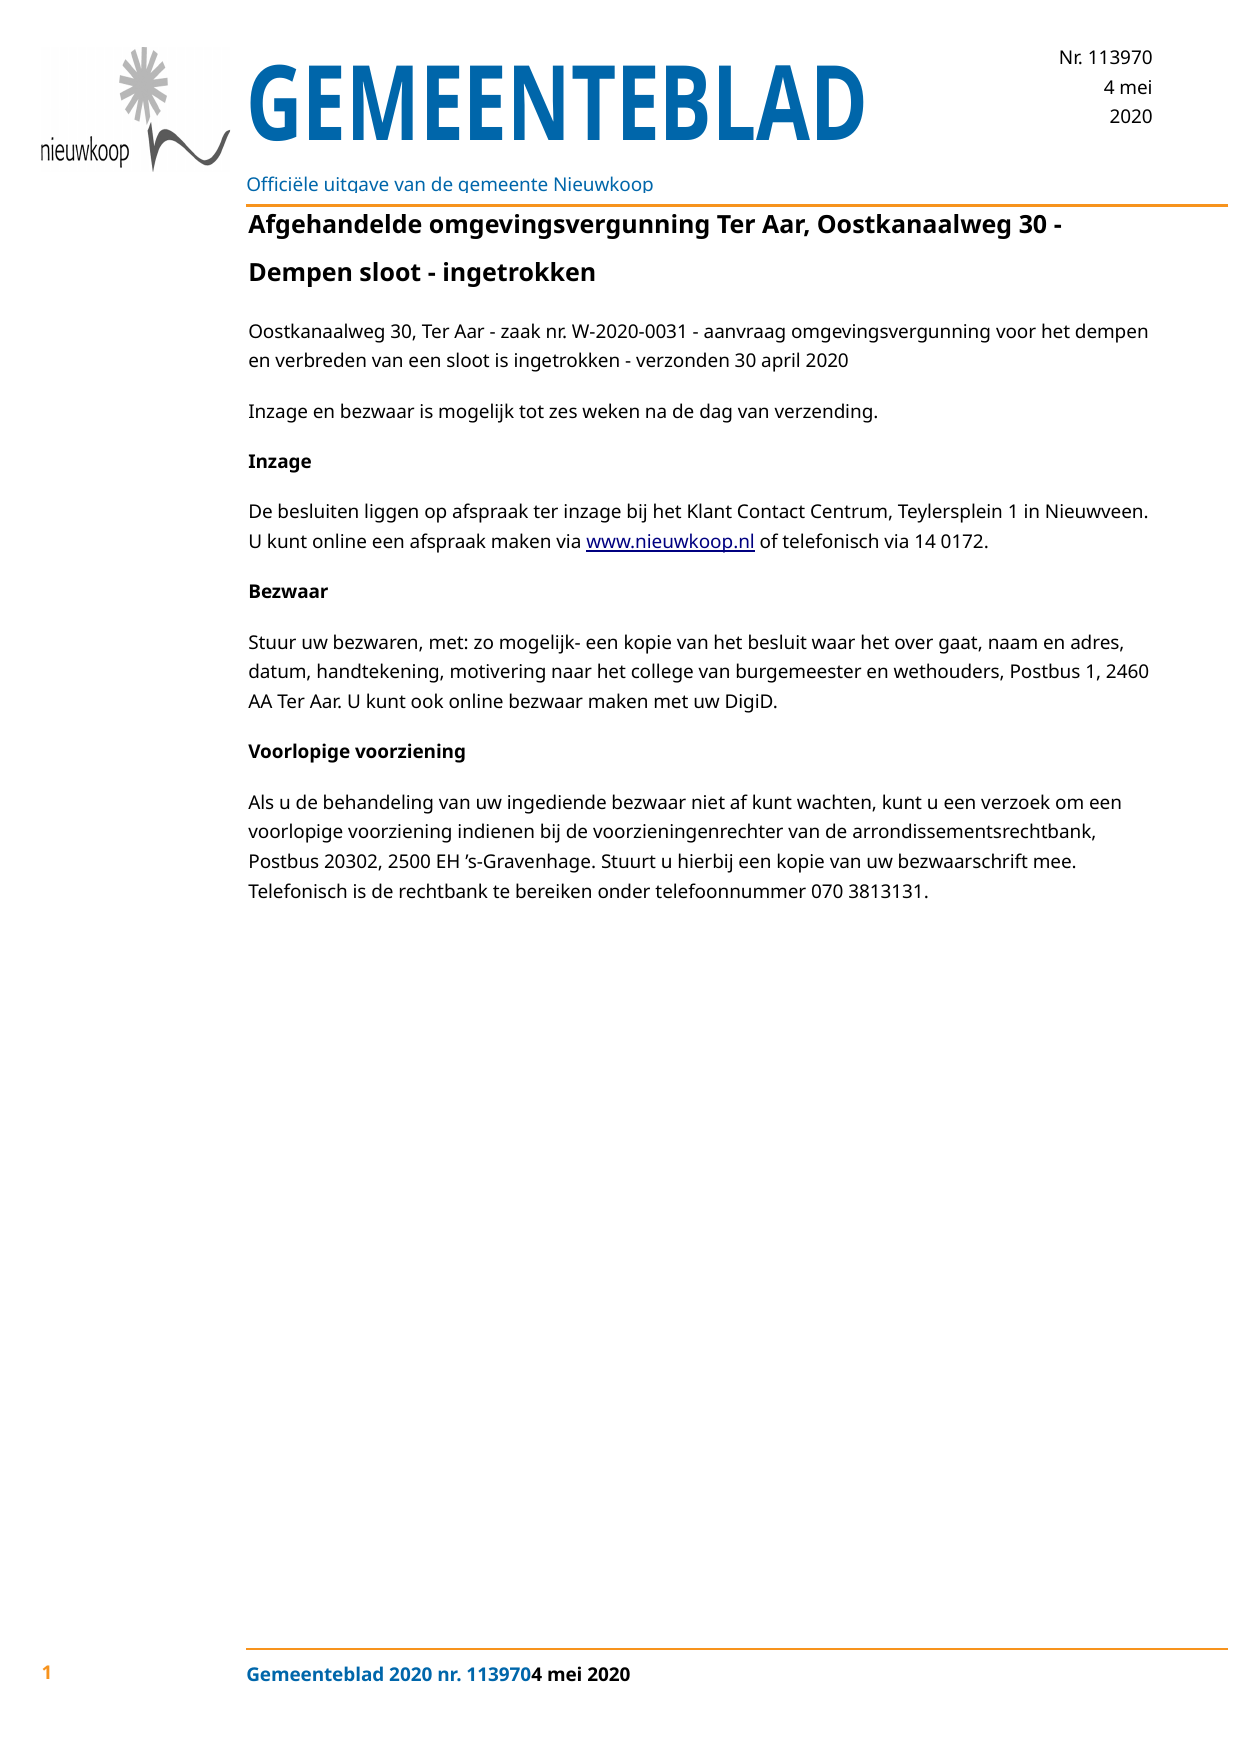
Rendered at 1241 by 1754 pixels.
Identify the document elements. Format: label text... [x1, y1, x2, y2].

text Bezwaar [248, 579, 1152, 604]
picture [41, 47, 231, 172]
text De besluiten liggen op afspraak ter inzage bij het Klant Contact Centrum, Teylersplein 1 in Nieuwveen. U kunt online een afspraak maken via www.nieuwkoop.nl of telefonisch via 14 0172. [248, 499, 1152, 554]
text Afgehandelde omgevingsvergunning Ter Aar, Oostkanaalweg 30 - Dempen sloot - ingetrokken [248, 207, 1152, 288]
text Stuur uw bezwaren, met: zo mogelijk- een kopie van het besluit waar het over gaat, naam en adres, datum, handtekening, motivering naar het college van burgemeester en wethouders, Postbus 1, 2460 AA Ter Aar. U kunt ook online bezwaar maken met uw DigiD. [248, 629, 1152, 714]
text Als u de behandeling van uw ingediende bezwaar niet af kunt wachten, kunt u een verzoek om een voorlopige voorziening indienen bij de voorzieningenrechter van de arrondissementsrechtbank, Postbus 20302, 2500 EH ’s-Gravenhage. Stuurt u hierbij een kopie van uw bezwaarschrift mee. Telefonisch is de rechtbank te bereiken onder telefoonnummer 070 3813131. [248, 789, 1152, 904]
text Voorlopige voorziening [248, 739, 1152, 764]
text Inzage [248, 448, 1152, 474]
text Inzage en bezwaar is mogelijk tot zes weken na de dag van verzending. [248, 398, 1152, 424]
text Oostkanaalweg 30, Ter Aar - zaak nr. W-2020-0031 - aanvraag omgevingsvergunning voor het dempen en verbreden van een sloot is ingetrokken - verzonden 30 april 2020 [248, 318, 1152, 373]
